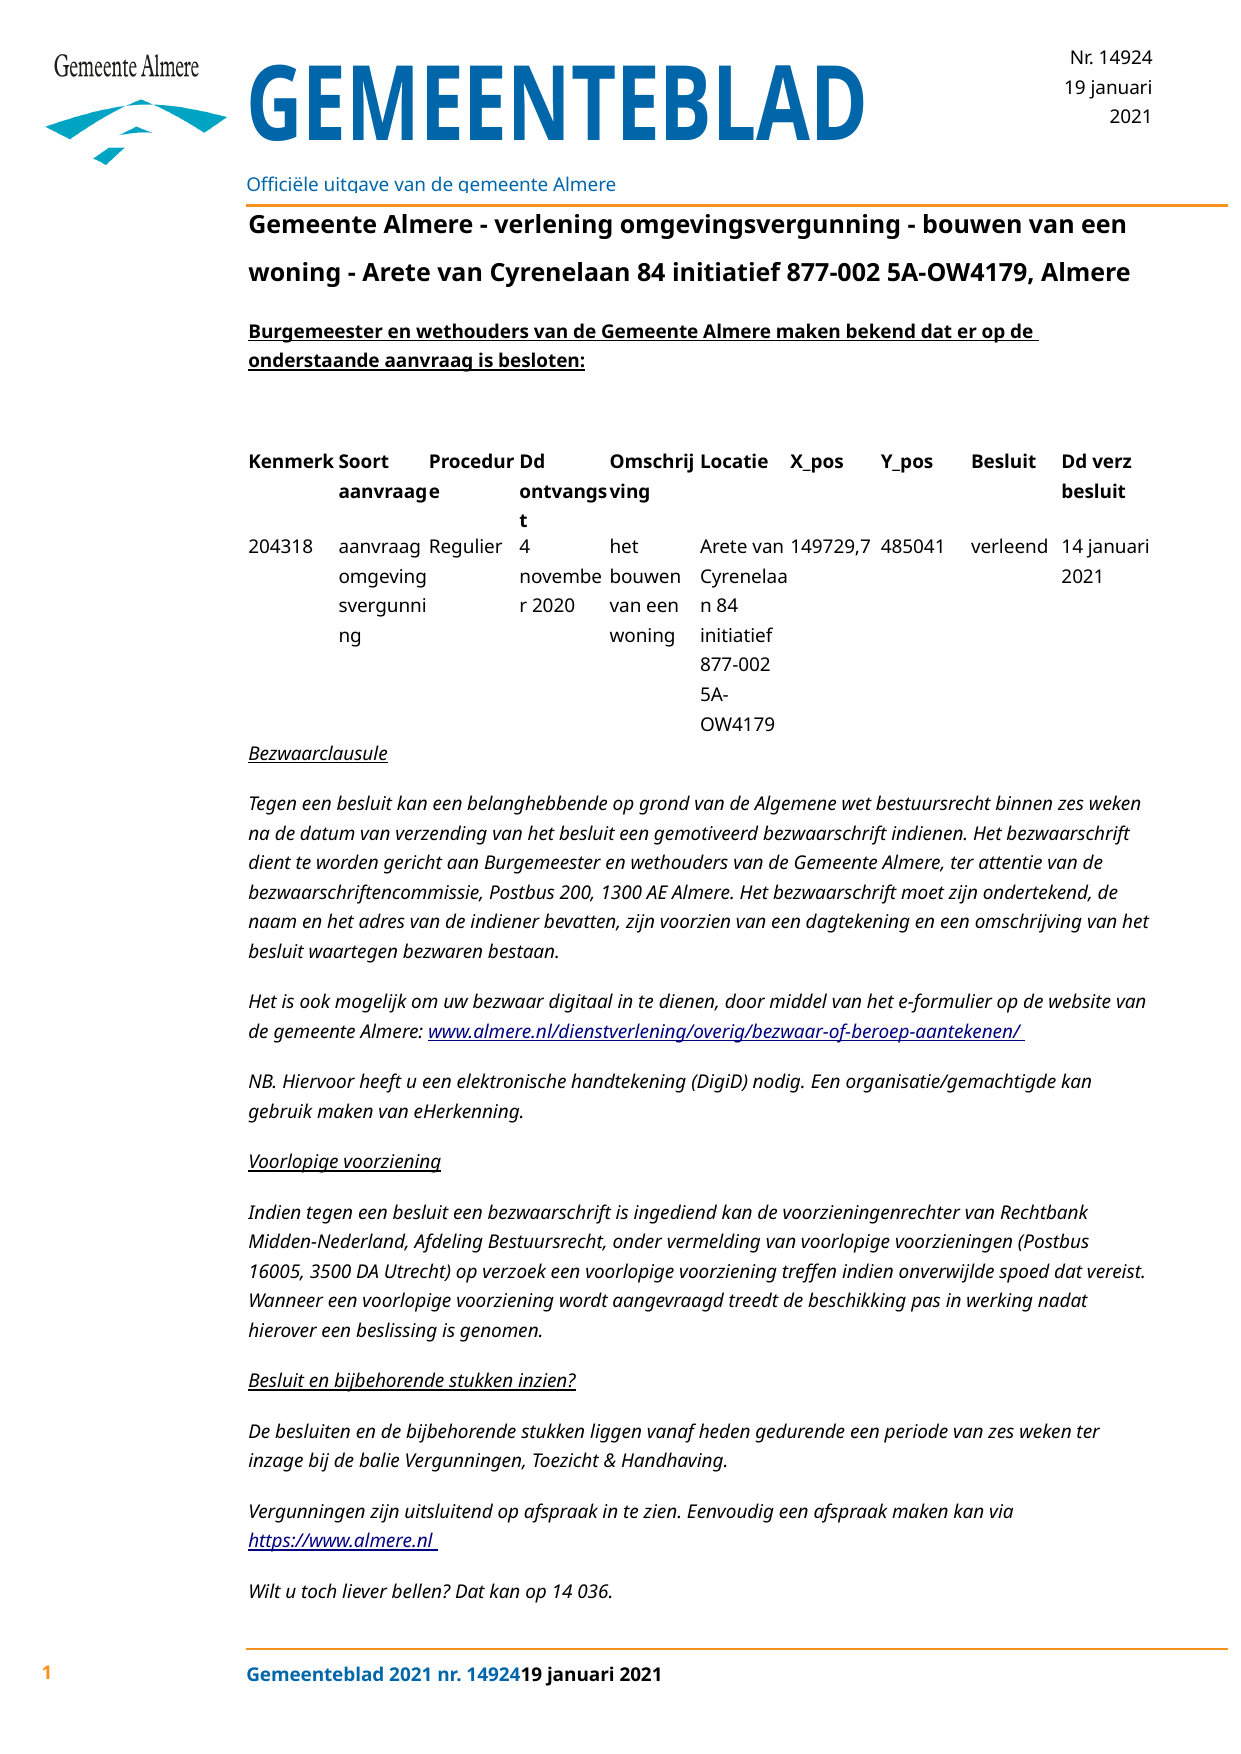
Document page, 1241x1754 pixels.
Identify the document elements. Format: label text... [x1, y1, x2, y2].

text Tegen een besluit kan een belanghebbende op grond van de Algemene wet bestuursrecht binnen zes weken na de datum van verzending van het besluit een gemotiveerd bezwaarschrift indienen. Het bezwaarschrift dient te worden gericht aan Burgemeester en wethouders van de Gemeente Almere, ter attentie van de bezwaarschriftencommissie, Postbus 200, 1300 AE Almere. Het bezwaarschrift moet zijn ondertekend, de naam en het adres van de indiener bevatten, zijn voorzien van een dagtekening en een omschrijving van het besluit waartegen bezwaren bestaan. [248, 790, 1152, 964]
text Burgemeester en wethouders van de Gemeente Almere maken bekend dat er op de onderstaande aanvraag is besloten: [248, 318, 1152, 373]
table_cell 4 november 2020 [519, 533, 609, 737]
table_cell Arete van Cyrenelaan 84 initiatief 877-002 5A-OW4179 [700, 533, 790, 737]
table_header Dd ontvangst [519, 449, 609, 533]
table_cell Regulier [429, 533, 519, 737]
text Vergunningen zijn uitsluitend op afspraak in te zien. Eenvoudig een afspraak maken kan via https://www.almere.nl [248, 1498, 1152, 1553]
table_cell verleend [971, 533, 1061, 737]
text Gemeente Almere - verlening omgevingsvergunning - bouwen van een woning - Arete van Cyrenelaan 84 initiatief 877-002 5A-OW4179, Almere [248, 207, 1152, 288]
text De besluiten en de bijbehorende stukken liggen vanaf heden gedurende een periode van zes weken ter inzage bij de balie Vergunningen, Toezicht & Handhaving. [248, 1418, 1152, 1473]
table_header Soort aanvraag [338, 449, 429, 533]
table_header Kenmerk [248, 449, 338, 533]
table_cell aanvraag omgevingsvergunning [338, 533, 429, 737]
picture [41, 47, 231, 172]
table_header Y_pos [881, 449, 971, 533]
table_cell het bouwen van een woning [609, 533, 700, 737]
table_cell 204318 [248, 533, 338, 737]
table_cell 485041 [881, 533, 971, 737]
table_header Omschrijving [609, 449, 700, 533]
text Besluit en bijbehorende stukken inzien? [248, 1368, 1152, 1393]
table_header Locatie [700, 449, 790, 533]
text Indien tegen een besluit een bezwaarschrift is ingediend kan de voorzieningenrechter van Rechtbank Midden-Nederland, Afdeling Bestuursrecht, onder vermelding van voorlopige voorzieningen (Postbus 16005, 3500 DA Utrecht) op verzoek een voorlopige voorziening treffen indien onverwijlde spoed dat vereist. Wanneer een voorlopige voorziening wordt aangevraagd treedt de beschikking pas in werking nadat hierover een beslissing is genomen. [248, 1199, 1152, 1343]
table_header X_pos [790, 449, 881, 533]
text Wilt u toch liever bellen? Dat kan op 14 036. [248, 1578, 1152, 1604]
text Het is ook mogelijk om uw bezwaar digitaal in te dienen, door middel van het e-formulier op de website van de gemeente Almere: www.almere.nl/dienstverlening/overig/bezwaar-of-beroep-aantekenen/ [248, 988, 1152, 1044]
table_header Besluit [971, 449, 1061, 533]
text Voorlopige voorziening [248, 1148, 1152, 1174]
text NB. Hiervoor heeft u een elektronische handtekening (DigiD) nodig. Een organisatie/gemachtigde kan gebruik maken van eHerkenning. [248, 1068, 1152, 1124]
text Bezwaarclausule [248, 740, 1152, 766]
table_cell 14 januari 2021 [1061, 533, 1152, 737]
table_header Procedure [429, 449, 519, 533]
table_cell 149729,7 [790, 533, 881, 737]
table_header Dd verz besluit [1061, 449, 1152, 533]
